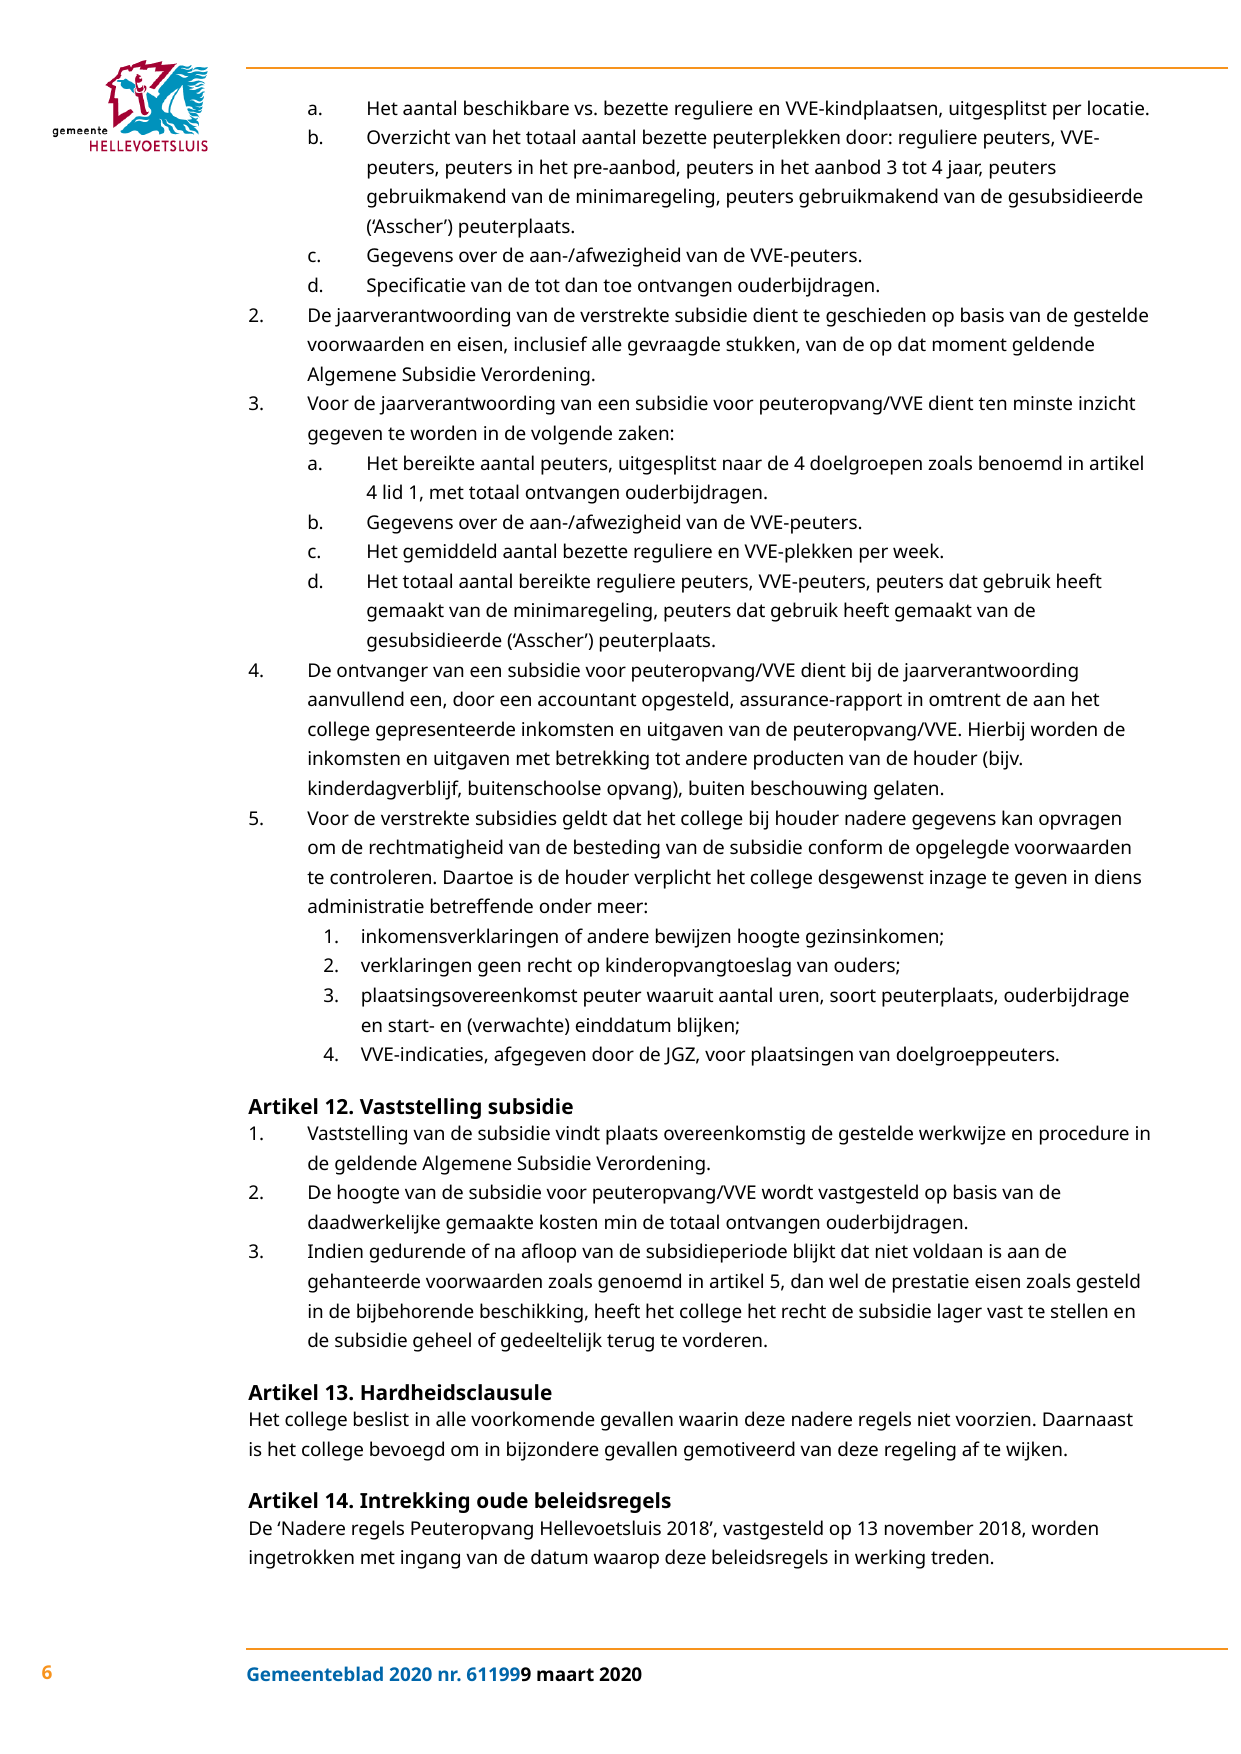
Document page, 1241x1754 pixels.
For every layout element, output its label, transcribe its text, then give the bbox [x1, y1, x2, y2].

list Het aantal beschikbare vs. bezette reguliere en VVE-kindplaatsen, uitgesplitst per locatie. [307, 95, 1152, 121]
list Voor de jaarverantwoording van een subsidie voor peuteropvang/VVE dient ten minste inzicht gegeven te worden in de volgende zaken: [248, 391, 1152, 446]
list verklaringen geen recht op kinderopvangtoeslag van ouders; [323, 953, 1152, 978]
list De ontvanger van een subsidie voor peuteropvang/VVE dient bij de jaarverantwoording aanvullend een, door een accountant opgesteld, assurance-rapport in omtrent de aan het college gepresenteerde inkomsten en uitgaven van de peuteropvang/VVE. Hierbij worden de inkomsten en uitgaven met betrekking tot andere producten van de houder (bijv. kinderdagverblijf, buitenschoolse opvang), buiten beschouwing gelaten. [248, 657, 1152, 801]
text De ‘Nadere regels Peuteropvang Hellevoetsluis 2018’, vastgesteld op 13 november 2018, worden ingetrokken met ingang van de datum waarop deze beleidsregels in werking treden. [248, 1515, 1152, 1570]
text Artikel 12. Vaststelling subsidie [248, 1092, 1152, 1120]
list plaatsingsovereenkomst peuter waaruit aantal uren, soort peuterplaats, ouderbijdrage en start- en (verwachte) einddatum blijken; [323, 982, 1152, 1038]
text Artikel 13. Hardheidsclausule [248, 1378, 1152, 1406]
list VVE-indicaties, afgegeven door de JGZ, voor plaatsingen van doelgroeppeuters. [323, 1041, 1152, 1067]
text Artikel 14. Intrekking oude beleidsregels [248, 1486, 1152, 1515]
list De jaarverantwoording van de verstrekte subsidie dient te geschieden op basis van de gestelde voorwaarden en eisen, inclusief alle gevraagde stukken, van de op dat moment geldende Algemene Subsidie Verordening. [248, 302, 1152, 387]
list Het gemiddeld aantal bezette reguliere en VVE-plekken per week. [307, 538, 1152, 564]
list De hoogte van de subsidie voor peuteropvang/VVE wordt vastgesteld op basis van de daadwerkelijke gemaakte kosten min de totaal ontvangen ouderbijdragen. [248, 1179, 1152, 1235]
list inkomensverklaringen of andere bewijzen hoogte gezinsinkomen; [323, 923, 1152, 949]
picture [41, 47, 231, 172]
list Gegevens over de aan-/afwezigheid van de VVE-peuters. [307, 243, 1152, 268]
list Specificatie van de tot dan toe ontvangen ouderbijdragen. [307, 272, 1152, 298]
list Het bereikte aantal peuters, uitgesplitst naar de 4 doelgroepen zoals benoemd in artikel 4 lid 1, met totaal ontvangen ouderbijdragen. [307, 450, 1152, 505]
text Het college beslist in alle voorkomende gevallen waarin deze nadere regels niet voorzien. Daarnaast is het college bevoegd om in bijzondere gevallen gemotiveerd van deze regeling af te wijken. [248, 1406, 1152, 1462]
list Voor de verstrekte subsidies geldt dat het college bij houder nadere gegevens kan opvragen om de rechtmatigheid van de besteding van de subsidie conform de opgelegde voorwaarden te controleren. Daartoe is de houder verplicht het college desgewenst inzage te geven in diens administratie betreffende onder meer: [248, 805, 1152, 919]
list Vaststelling van de subsidie vindt plaats overeenkomstig de gestelde werkwijze en procedure in de geldende Algemene Subsidie Verordening. [248, 1120, 1152, 1176]
list Indien gedurende of na afloop van de subsidieperiode blijkt dat niet voldaan is aan de gehanteerde voorwaarden zoals genoemd in artikel 5, dan wel de prestatie eisen zoals gesteld in de bijbehorende beschikking, heeft het college het recht de subsidie lager vast te stellen en de subsidie geheel of gedeeltelijk terug te vorderen. [248, 1239, 1152, 1353]
list Het totaal aantal bereikte reguliere peuters, VVE-peuters, peuters dat gebruik heeft gemaakt van de minimaregeling, peuters dat gebruik heeft gemaakt van de gesubsidieerde (‘Asscher’) peuterplaats. [307, 568, 1152, 653]
list Overzicht van het totaal aantal bezette peuterplekken door: reguliere peuters, VVE-peuters, peuters in het pre-aanbod, peuters in het aanbod 3 tot 4 jaar, peuters gebruikmakend van de minimaregeling, peuters gebruikmakend van de gesubsidieerde (‘Asscher’) peuterplaats. [307, 124, 1152, 239]
list Gegevens over de aan-/afwezigheid van de VVE-peuters. [307, 509, 1152, 535]
